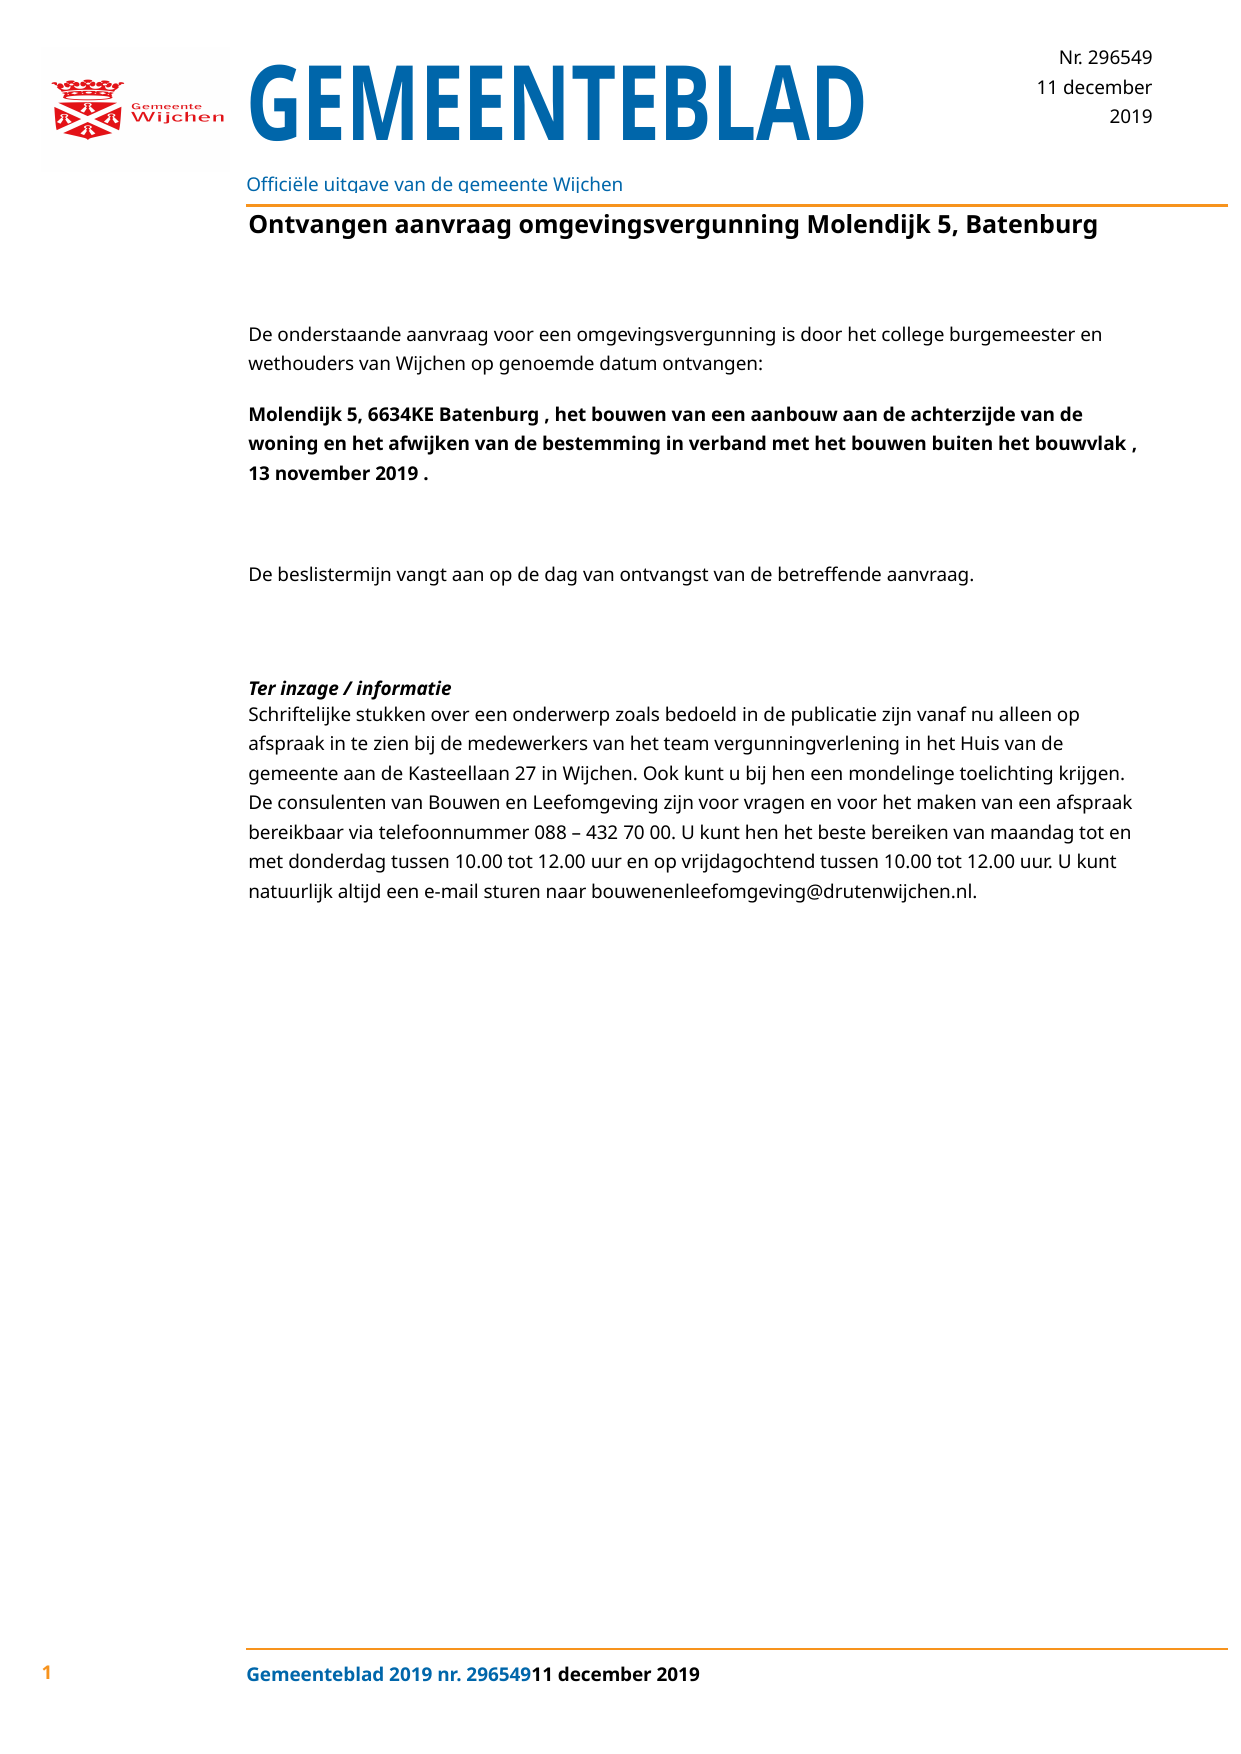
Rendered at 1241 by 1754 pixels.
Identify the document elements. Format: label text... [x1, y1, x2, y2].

picture [41, 47, 231, 172]
text De beslistermijn vangt aan op de dag van ontvangst van de betreffende aanvraag. [248, 561, 1152, 586]
text Ter inzage / informatie [248, 675, 1152, 701]
text Ontvangen aanvraag omgevingsvergunning Molendijk 5, Batenburg [248, 207, 1152, 241]
text De onderstaande aanvraag voor een omgevingsvergunning is door het college burgemeester en wethouders van Wijchen op genoemde datum ontvangen: [248, 321, 1152, 376]
text Schriftelijke stukken over een onderwerp zoals bedoeld in de publicatie zijn vanaf nu alleen op afspraak in te zien bij de medewerkers van het team vergunningverlening in het Huis van de gemeente aan de Kasteellaan 27 in Wijchen. Ook kunt u bij hen een mondelinge toelichting krijgen. De consulenten van Bouwen en Leefomgeving zijn voor vragen en voor het maken van een afspraak bereikbaar via telefoonnummer 088 – 432 70 00. U kunt hen het beste bereiken van maandag tot en met donderdag tussen 10.00 tot 12.00 uur en op vrijdagochtend tussen 10.00 tot 12.00 uur. U kunt natuurlijk altijd een e-mail sturen naar bouwenenleefomgeving@drutenwijchen.nl. [248, 701, 1152, 904]
text Molendijk 5, 6634KE Batenburg , het bouwen van een aanbouw aan de achterzijde van de woning en het afwijken van de bestemming in verband met het bouwen buiten het bouwvlak , 13 november 2019 . [248, 401, 1152, 486]
